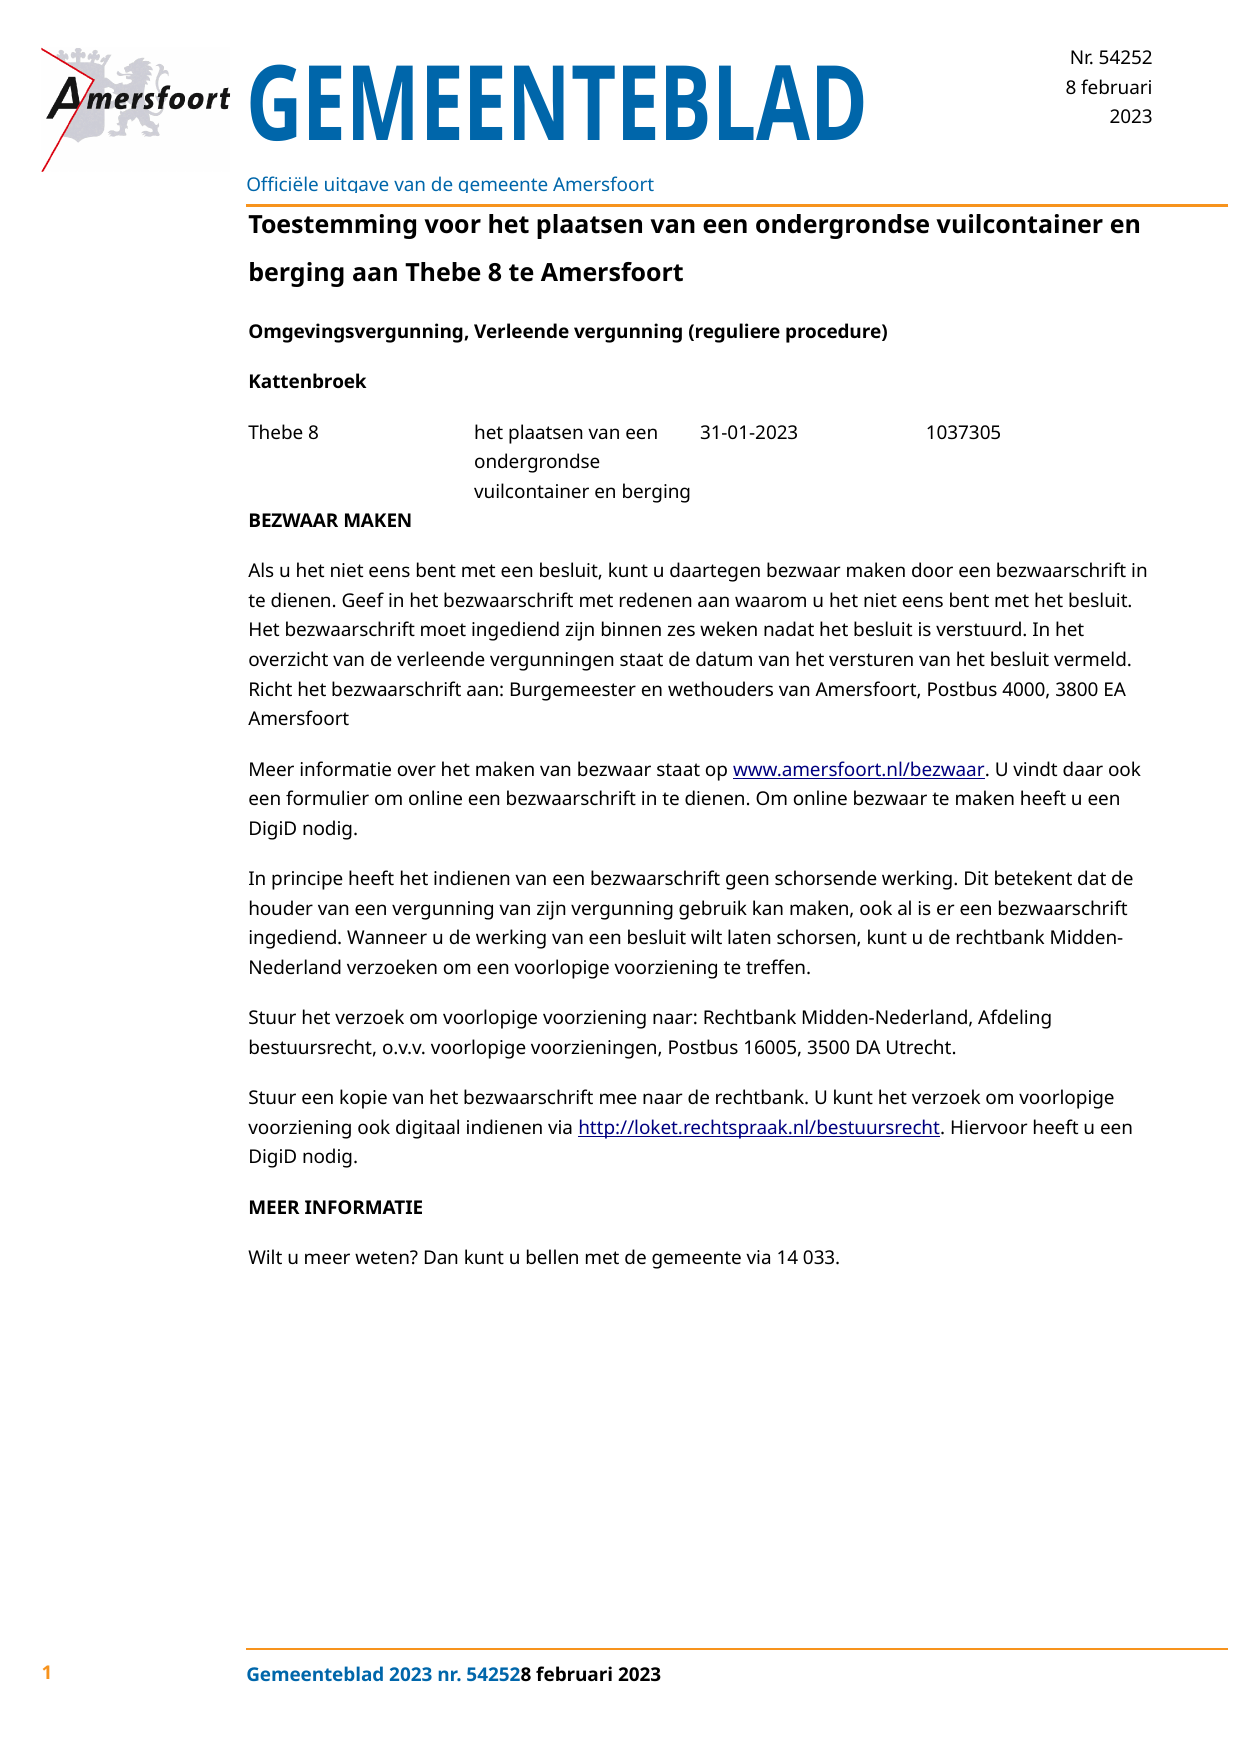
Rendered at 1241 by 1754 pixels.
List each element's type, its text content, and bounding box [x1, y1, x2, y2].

table_header 1037305 [926, 419, 1152, 504]
text Stuur een kopie van het bezwaarschrift mee naar de rechtbank. U kunt het verzoek om voorlopige voorziening ook digitaal indienen via http://loket.rechtspraak.nl/bestuursrecht. Hiervoor heeft u een DigiD nodig. [248, 1084, 1152, 1169]
text Als u het niet eens bent met een besluit, kunt u daartegen bezwaar maken door een bezwaarschrift in te dienen. Geef in het bezwaarschrift met redenen aan waarom u het niet eens bent met het besluit. Het bezwaarschrift moet ingediend zijn binnen zes weken nadat het besluit is verstuurd. In het overzicht van de verleende vergunningen staat de datum van het versturen van het besluit vermeld. Richt het bezwaarschrift aan: Burgemeester en wethouders van Amersfoort, Postbus 4000, 3800 EA Amersfoort [248, 557, 1152, 731]
text In principe heeft het indienen van een bezwaarschrift geen schorsende werking. Dit betekent dat de houder van een vergunning van zijn vergunning gebruik kan maken, ook al is er een bezwaarschrift ingediend. Wanneer u de werking van een besluit wilt laten schorsen, kunt u de rechtbank Midden-Nederland verzoeken om een voorlopige voorziening te treffen. [248, 865, 1152, 980]
text Toestemming voor het plaatsen van een ondergrondse vuilcontainer en berging aan Thebe 8 te Amersfoort [248, 207, 1152, 288]
text Wilt u meer weten? Dan kunt u bellen met de gemeente via 14 033. [248, 1244, 1152, 1270]
text Stuur het verzoek om voorlopige voorziening naar: Rechtbank Midden-Nederland, Afdeling bestuursrecht, o.v.v. voorlopige voorzieningen, Postbus 16005, 3500 DA Utrecht. [248, 1004, 1152, 1060]
table_header het plaatsen van een ondergrondse vuilcontainer en berging [474, 419, 700, 504]
picture [41, 47, 231, 172]
text BEZWAAR MAKEN [248, 507, 1152, 533]
text Kattenbroek [248, 368, 1152, 394]
text MEER INFORMATIE [248, 1194, 1152, 1220]
table_header 31-01-2023 [700, 419, 926, 504]
text Omgevingsvergunning, Verleende vergunning (reguliere procedure) [248, 318, 1152, 344]
text Meer informatie over het maken van bezwaar staat op www.amersfoort.nl/bezwaar. U vindt daar ook een formulier om online een bezwaarschrift in te dienen. Om online bezwaar te maken heeft u een DigiD nodig. [248, 756, 1152, 841]
table_header Thebe 8 [248, 419, 474, 504]
